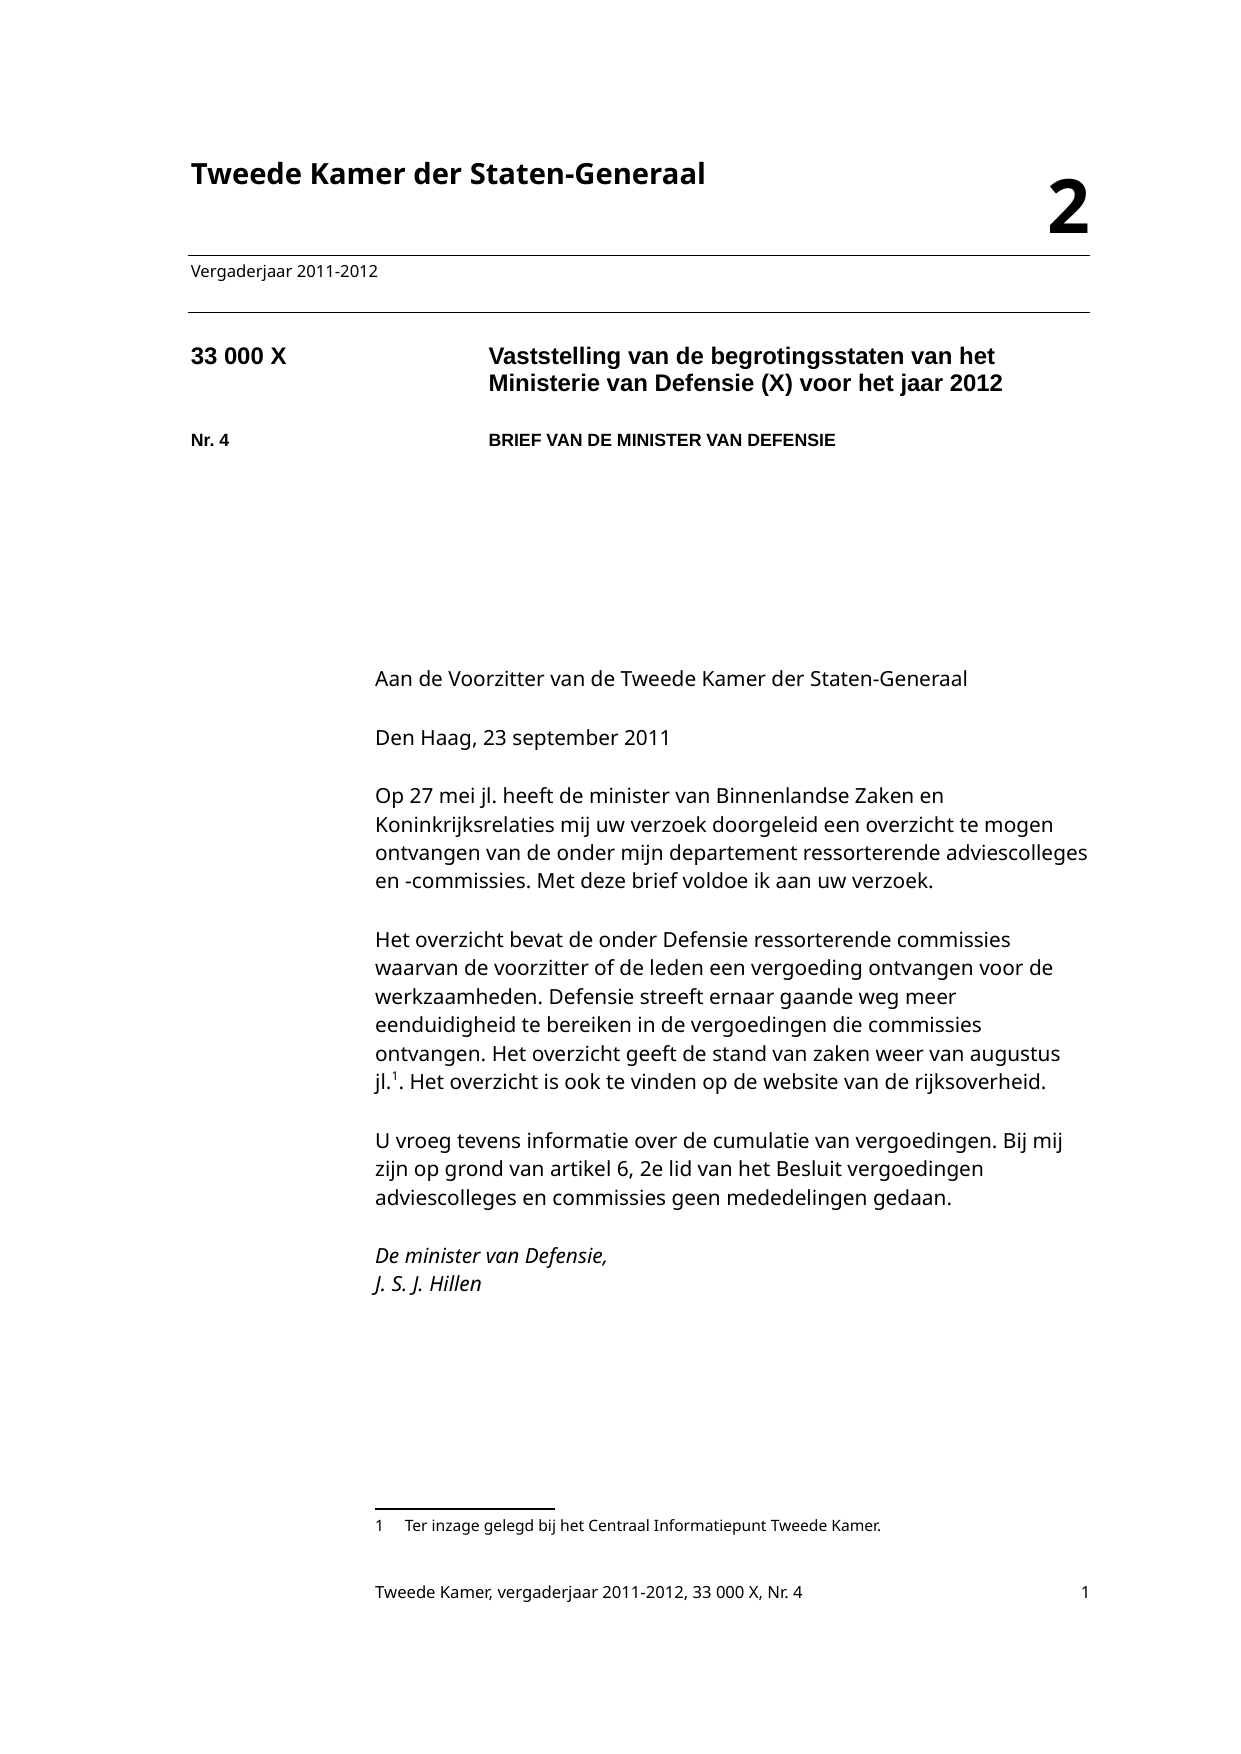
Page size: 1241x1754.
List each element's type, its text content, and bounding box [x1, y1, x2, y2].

text Ter inzage gelegd bij het Centraal Informatiepunt Tweede Kamer. [375, 1508, 1090, 1536]
text Het overzicht bevat de onder Defensie ressorterende commissies waarvan de voorzitter of de leden een vergoeding ontvangen voor de werkzaamheden. Defensie streeft ernaar gaande weg meer eenduidigheid te bereiken in de vergoedingen die commissies ontvangen. Het overzicht geeft de stand van zaken weer van augustus jl.. Het overzicht is ook te vinden op de website van de rijksoverheid. [375, 925, 1090, 1096]
table_cell Vergaderjaar 2011-2012 [188, 256, 485, 312]
table_cell Vaststelling van de begrotingsstaten van het Ministerie van Defensie (X) voor het jaar 2012 [485, 339, 1090, 427]
table_cell [188, 313, 485, 339]
text Op 27 mei jl. heeft de minister van Binnenlandse Zaken en Koninkrijksrelaties mij uw verzoek doorgeleid een overzicht te mogen ontvangen van de onder mijn departement ressorterende adviescolleges en -commissies. Met deze brief voldoe ik aan uw verzoek. [375, 781, 1090, 895]
table_cell 33 000 X [188, 339, 485, 427]
table_cell BRIEF VAN DE MINISTER VAN DEFENSIE [485, 427, 1090, 546]
text U vroeg tevens informatie over de cumulatie van vergoedingen. Bij mij zijn op grond van artikel 6, 2e lid van het Besluit vergoedingen adviescolleges en commissies geen mededelingen gedaan. [375, 1126, 1090, 1211]
table_cell Nr. 4 [188, 427, 485, 546]
text J. S. J. Hillen [375, 1269, 1090, 1298]
text Aan de Voorzitter van de Tweede Kamer der Staten-Generaal [375, 664, 1090, 693]
table_header Tweede Kamer der Staten-Generaal [188, 150, 909, 255]
table_cell [485, 313, 1090, 339]
table_header 2 [910, 150, 1090, 255]
text Den Haag, 23 september 2011 [375, 723, 1090, 751]
text De minister van Defensie, [375, 1241, 1090, 1269]
table_cell [485, 256, 1090, 312]
